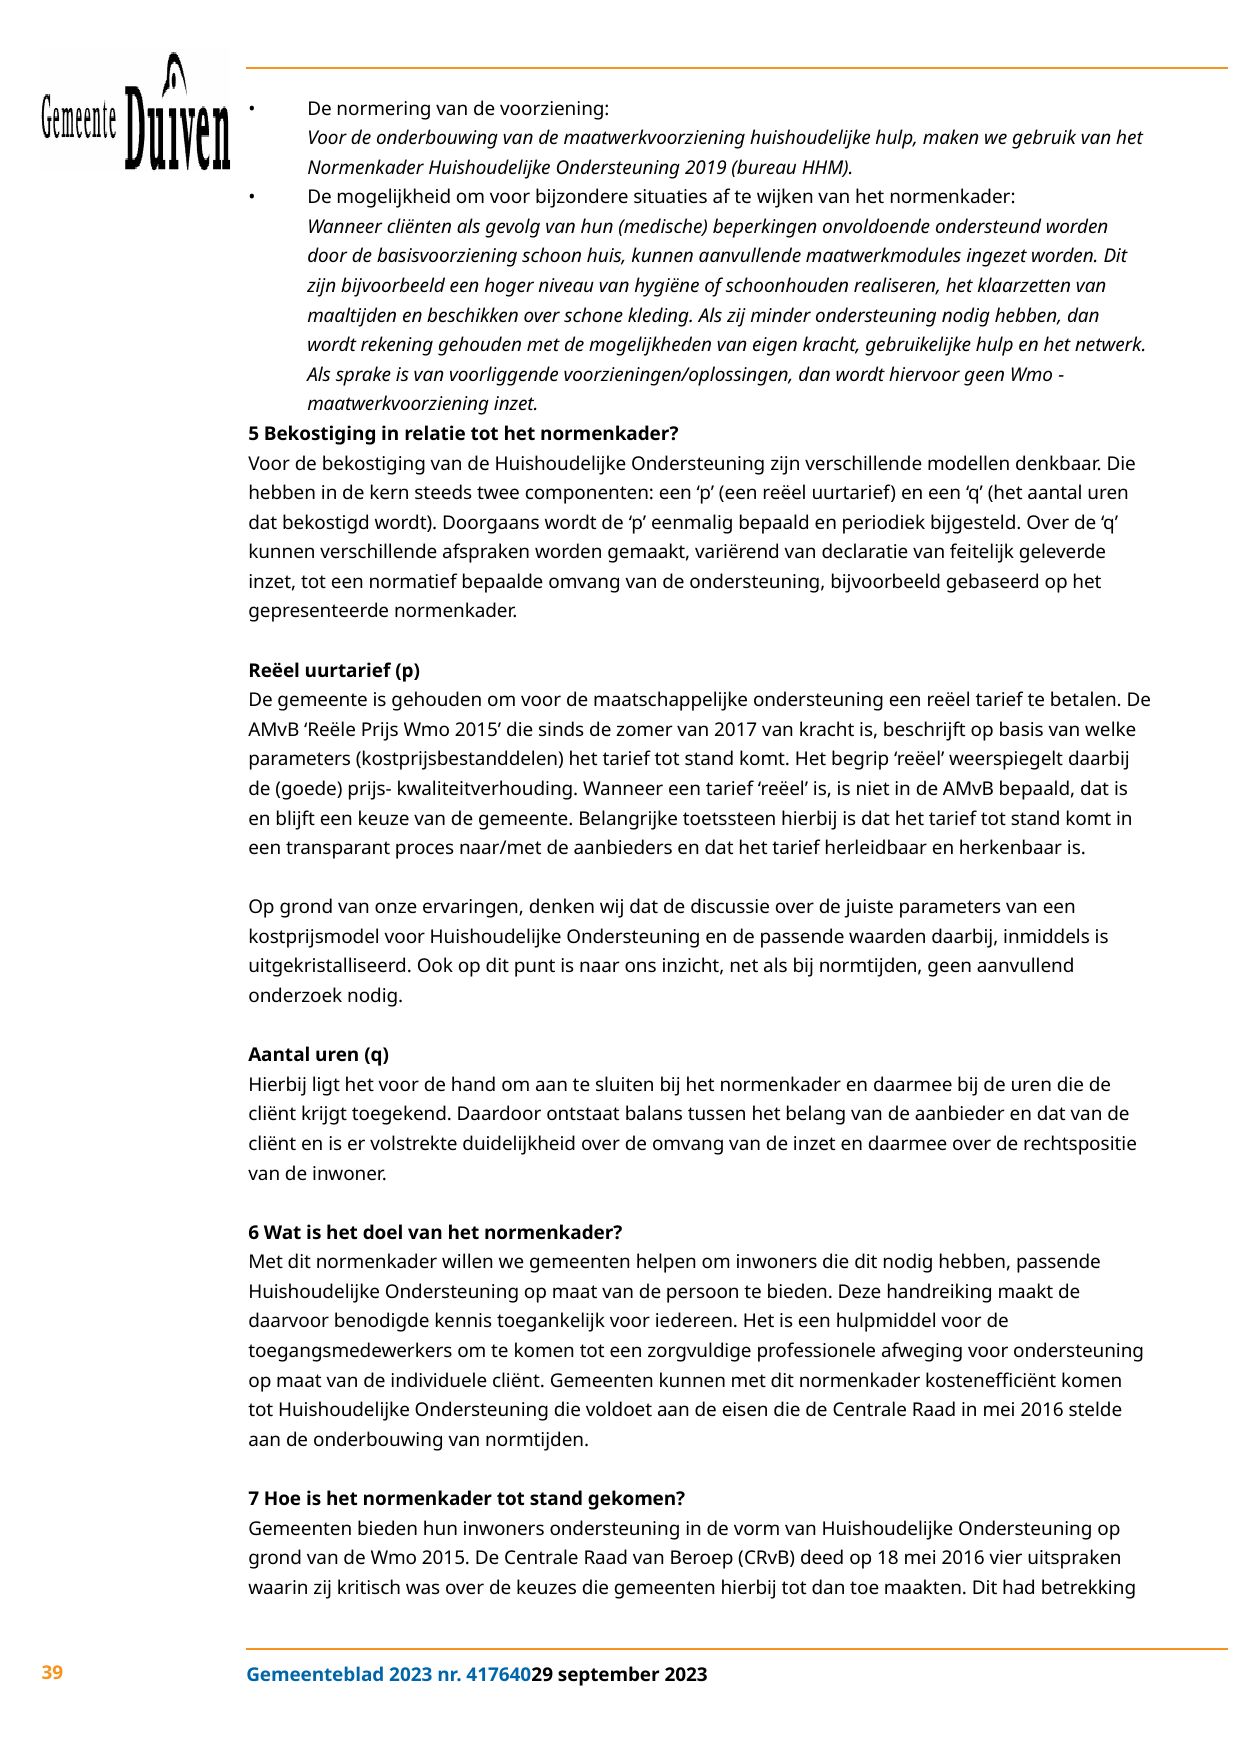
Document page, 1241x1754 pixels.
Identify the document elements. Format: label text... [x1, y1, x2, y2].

text Hierbij ligt het voor de hand om aan te sluiten bij het normenkader en daarmee bij de uren die de cliënt krijgt toegekend. Daardoor ontstaat balans tussen het belang van de aanbieder en dat van de cliënt en is er volstrekte duidelijkheid over de omvang van de inzet en daarmee over de rechtspositie van de inwoner. [248, 1071, 1152, 1186]
text Reëel uurtarief (p) [248, 657, 1152, 683]
text 7 Hoe is het normenkader tot stand gekomen? [248, 1485, 1152, 1511]
text Met dit normenkader willen we gemeenten helpen om inwoners die dit nodig hebben, passende Huishoudelijke Ondersteuning op maat van de persoon te bieden. Deze handreiking maakt de daarvoor benodigde kennis toegankelijk voor iedereen. Het is een hulpmiddel voor de toegangsmedewerkers om te komen tot een zorgvuldige professionele afweging voor ondersteuning op maat van de individuele cliënt. Gemeenten kunnen met dit normenkader kostenefficiënt komen tot Huishoudelijke Ondersteuning die voldoet aan de eisen die de Centrale Raad in mei 2016 stelde aan de onderbouwing van normtijden. [248, 1248, 1152, 1452]
list De mogelijkheid om voor bijzondere situaties af te wijken van het normenkader: [248, 183, 1152, 209]
text Gemeenten bieden hun inwoners ondersteuning in de vorm van Huishoudelijke Ondersteuning op grond van de Wmo 2015. De Centrale Raad van Beroep (CRvB) deed op 18 mei 2016 vier uitspraken waarin zij kritisch was over de keuzes die gemeenten hierbij tot dan toe maakten. Dit had betrekking [248, 1515, 1152, 1600]
list Voor de onderbouwing van de maatwerkvoorziening huishoudelijke hulp, maken we gebruik van het Normenkader Huishoudelijke Ondersteuning 2019 (bureau HHM). [248, 124, 1152, 180]
text 6 Wat is het doel van het normenkader? [248, 1219, 1152, 1245]
list De normering van de voorziening: [248, 95, 1152, 121]
list Wanneer cliënten als gevolg van hun (medische) beperkingen onvoldoende ondersteund worden door de basisvoorziening schoon huis, kunnen aanvullende maatwerkmodules ingezet worden. Dit zijn bijvoorbeeld een hoger niveau van hygiëne of schoonhouden realiseren, het klaarzetten van maaltijden en beschikken over schone kleding. Als zij minder ondersteuning nodig hebben, dan wordt rekening gehouden met de mogelijkheden van eigen kracht, gebruikelijke hulp en het netwerk. Als sprake is van voorliggende voorzieningen/oplossingen, dan wordt hiervoor geen Wmo -maatwerkvoorziening inzet. [248, 213, 1152, 416]
text Voor de bekostiging van de Huishoudelijke Ondersteuning zijn verschillende modellen denkbaar. Die hebben in de kern steeds twee componenten: een ‘p’ (een reëel uurtarief) en een ‘q’ (het aantal uren dat bekostigd wordt). Doorgaans wordt de ‘p’ eenmalig bepaald en periodiek bijgesteld. Over de ‘q’ kunnen verschillende afspraken worden gemaakt, variërend van declaratie van feitelijk geleverde inzet, tot een normatief bepaalde omvang van de ondersteuning, bijvoorbeeld gebaseerd op het gepresenteerde normenkader. [248, 450, 1152, 623]
text Aantal uren (q) [248, 1041, 1152, 1067]
text 5 Bekostiging in relatie tot het normenkader? [248, 420, 1152, 446]
text De gemeente is gehouden om voor de maatschappelijke ondersteuning een reëel tarief te betalen. De AMvB ‘Reële Prijs Wmo 2015’ die sinds de zomer van 2017 van kracht is, beschrijft op basis van welke parameters (kostprijsbestanddelen) het tarief tot stand komt. Het begrip ‘reëel’ weerspiegelt daarbij de (goede) prijs- kwaliteitverhouding. Wanneer een tarief ‘reëel’ is, is niet in de AMvB bepaald, dat is en blijft een keuze van de gemeente. Belangrijke toetssteen hierbij is dat het tarief tot stand komt in een transparant proces naar/met de aanbieders en dat het tarief herleidbaar en herkenbaar is. [248, 686, 1152, 860]
text Op grond van onze ervaringen, denken wij dat de discussie over de juiste parameters van een kostprijsmodel voor Huishoudelijke Ondersteuning en de passende waarden daarbij, inmiddels is uitgekristalliseerd. Ook op dit punt is naar ons inzicht, net als bij normtijden, geen aanvullend onderzoek nodig. [248, 893, 1152, 1008]
picture [41, 47, 231, 172]
